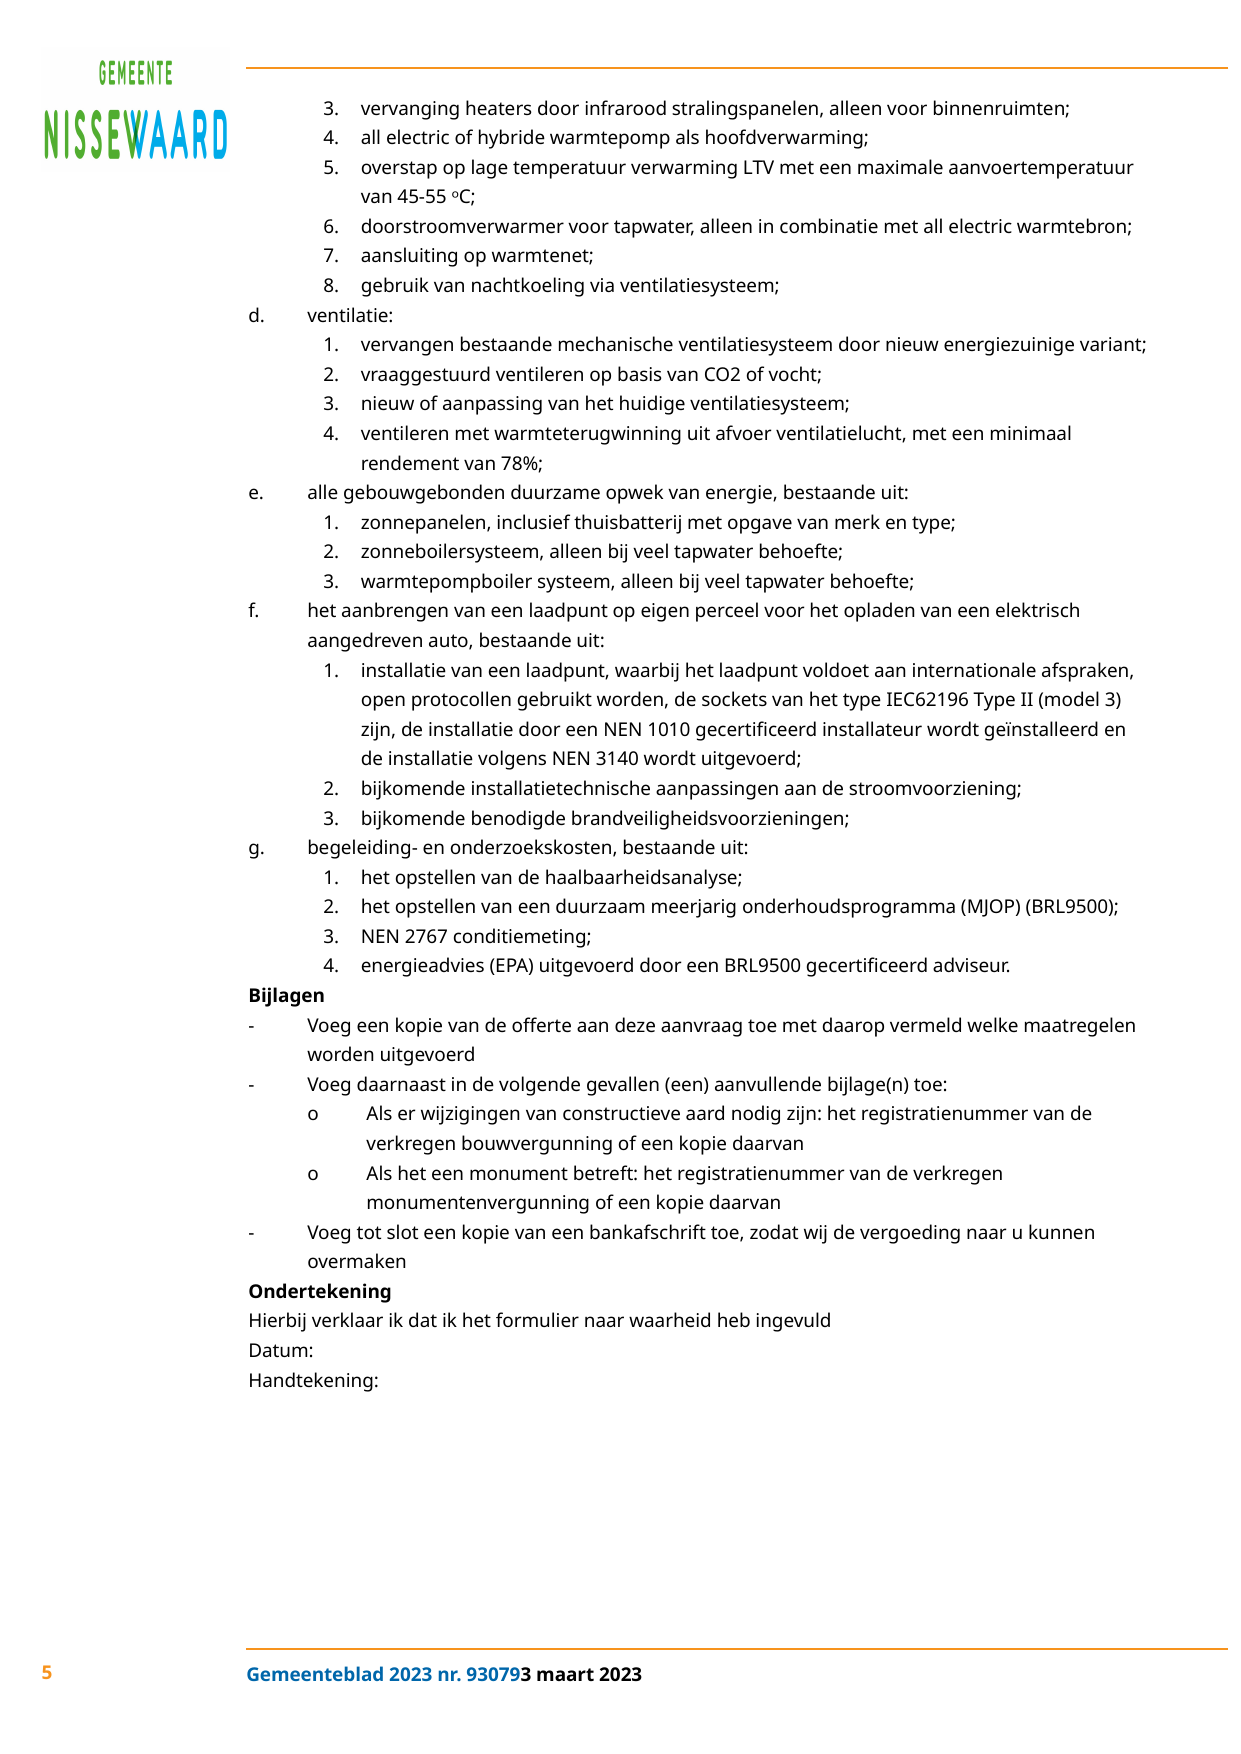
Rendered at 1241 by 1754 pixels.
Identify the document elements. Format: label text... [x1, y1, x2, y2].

list nieuw of aanpassing van het huidige ventilatiesysteem; [323, 391, 1152, 416]
list ventilatie: [248, 302, 1152, 328]
list begeleiding- en onderzoekskosten, bestaande uit: [248, 834, 1152, 860]
list ventileren met warmteterugwinning uit afvoer ventilatielucht, met een minimaal rendement van 78%; [323, 420, 1152, 476]
list vervangen bestaande mechanische ventilatiesysteem door nieuw energiezuinige variant; [323, 331, 1152, 357]
text Ondertekening [248, 1278, 1152, 1304]
list installatie van een laadpunt, waarbij het laadpunt voldoet aan internationale afspraken, open protocollen gebruikt worden, de sockets van het type IEC62196 Type II (model 3) zijn, de installatie door een NEN 1010 gecertificeerd installateur wordt geïnstalleerd en de installatie volgens NEN 3140 wordt uitgevoerd; [323, 657, 1152, 771]
list alle gebouwgebonden duurzame opwek van energie, bestaande uit: [248, 479, 1152, 505]
list zonneboilersysteem, alleen bij veel tapwater behoefte; [323, 538, 1152, 564]
list aansluiting op warmtenet; [323, 243, 1152, 268]
list het opstellen van de haalbaarheidsanalyse; [323, 864, 1152, 890]
picture [41, 47, 231, 172]
list het aanbrengen van een laadpunt op eigen perceel voor het opladen van een elektrisch aangedreven auto, bestaande uit: [248, 598, 1152, 653]
text Datum: [248, 1337, 1152, 1363]
list zonnepanelen, inclusief thuisbatterij met opgave van merk en type; [323, 509, 1152, 535]
list bijkomende installatietechnische aanpassingen aan de stroomvoorziening; [323, 775, 1152, 801]
list warmtepompboiler systeem, alleen bij veel tapwater behoefte; [323, 568, 1152, 594]
list vervanging heaters door infrarood stralingspanelen, alleen voor binnenruimten; [323, 95, 1152, 121]
list vraaggestuurd ventileren op basis van CO2 of vocht; [323, 361, 1152, 387]
list het opstellen van een duurzaam meerjarig onderhoudsprogramma (MJOP) (BRL9500); [323, 893, 1152, 919]
list Als er wijzigingen van constructieve aard nodig zijn: het registratienummer van de verkregen bouwvergunning of een kopie daarvan [307, 1101, 1152, 1156]
list bijkomende benodigde brandveiligheidsvoorzieningen; [323, 805, 1152, 831]
list doorstroomverwarmer voor tapwater, alleen in combinatie met all electric warmtebron; [323, 213, 1152, 239]
list Als het een monument betreft: het registratienummer van de verkregen monumentenvergunning of een kopie daarvan [307, 1160, 1152, 1215]
list Voeg daarnaast in de volgende gevallen (een) aanvullende bijlage(n) toe: [248, 1071, 1152, 1097]
text Hierbij verklaar ik dat ik het formulier naar waarheid heb ingevuld [248, 1308, 1152, 1333]
text Bijlagen [248, 982, 1152, 1008]
list gebruik van nachtkoeling via ventilatiesysteem; [323, 272, 1152, 298]
list all electric of hybride warmtepomp als hoofdverwarming; [323, 124, 1152, 150]
list NEN 2767 conditiemeting; [323, 923, 1152, 949]
list Voeg een kopie van de offerte aan deze aanvraag toe met daarop vermeld welke maatregelen worden uitgevoerd [248, 1012, 1152, 1067]
list overstap op lage temperatuur verwarming LTV met een maximale aanvoertemperatuur van 45-55 ᵒC; [323, 154, 1152, 209]
text Handtekening: [248, 1367, 1152, 1393]
list energieadvies (EPA) uitgevoerd door een BRL9500 gecertificeerd adviseur. [323, 953, 1152, 978]
list Voeg tot slot een kopie van een bankafschrift toe, zodat wij de vergoeding naar u kunnen overmaken [248, 1219, 1152, 1274]
